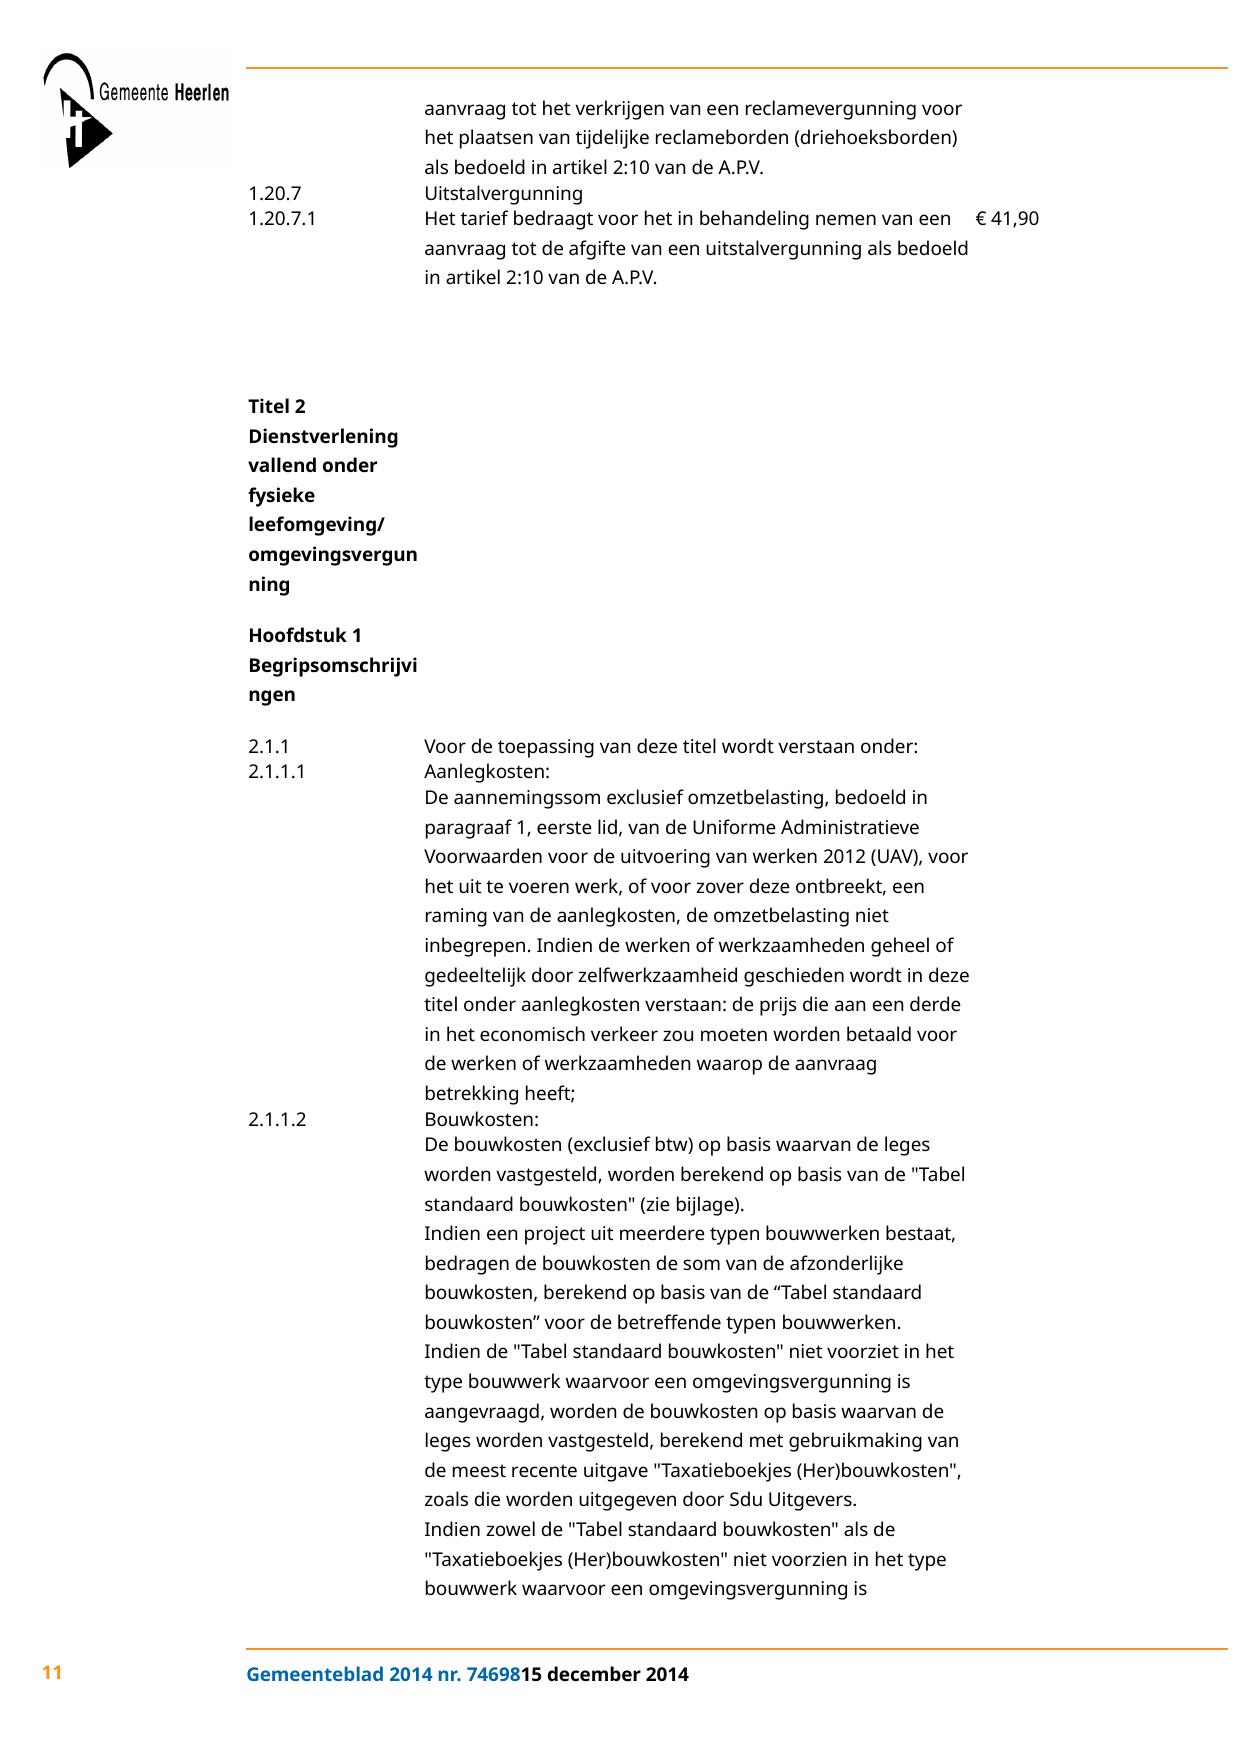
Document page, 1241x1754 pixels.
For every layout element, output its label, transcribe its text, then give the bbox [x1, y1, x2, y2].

table_cell [975, 733, 1152, 758]
table_cell [424, 290, 975, 316]
table_cell [248, 784, 424, 1106]
table_cell [248, 316, 424, 342]
table_cell [424, 596, 975, 622]
table_cell [424, 316, 975, 342]
table_cell [975, 784, 1152, 1106]
table_cell [248, 290, 424, 316]
table_cell [975, 290, 1152, 316]
table_cell [248, 1132, 424, 1601]
table_cell [975, 180, 1152, 205]
table_cell [975, 596, 1152, 622]
table_cell 2.1.1 [248, 733, 424, 758]
table_cell [975, 1132, 1152, 1601]
table_cell aanvraag tot het verkrijgen van een reclamevergunning voor het plaatsen van tijdelijke reclameborden (driehoeksborden) als bedoeld in artikel 2:10 van de A.P.V. [424, 95, 975, 180]
table_cell [424, 707, 975, 733]
table_cell Bouwkosten: [424, 1106, 975, 1132]
table_cell De bouwkosten (exclusief btw) op basis waarvan de leges worden vastgesteld, worden berekend op basis van de "Tabel standaard bouwkosten" (zie bijlage). Indien een project uit meerdere typen bouwwerken bestaat, bedragen de bouwkosten de som van de afzonderlijke bouwkosten, berekend op basis van de “Tabel standaard bouwkosten” voor de betreffende typen bouwwerken. Indien de "Tabel standaard bouwkosten" niet voorziet in het type bouwwerk waarvoor een omgevingsvergunning is aangevraagd, worden de bouwkosten op basis waarvan de leges worden vastgesteld, berekend met gebruikmaking van de meest recente uitgave "Taxatieboekjes (Her)bouwkosten", zoals die worden uitgegeven door Sdu Uitgevers. Indien zowel de "Tabel standaard bouwkosten" als de "Taxatieboekjes (Her)bouwkosten" niet voorzien in het type bouwwerk waarvoor een omgevingsvergunning is [424, 1132, 975, 1601]
table_cell [975, 707, 1152, 733]
table_cell [248, 707, 424, 733]
table_cell Hoofdstuk 1 Begripsomschrijvingen [248, 622, 424, 707]
table_cell [975, 95, 1152, 180]
table_cell Voor de toepassing van deze titel wordt verstaan onder: [424, 733, 975, 758]
table_cell [975, 1106, 1152, 1132]
table_cell De aannemingssom exclusief omzetbelasting, bedoeld in paragraaf 1, eerste lid, van de Uniforme Administratieve Voorwaarden voor de uitvoering van werken 2012 (UAV), voor het uit te voeren werk, of voor zover deze ontbreekt, een raming van de aanlegkosten, de omzetbelasting niet inbegrepen. Indien de werken of werkzaamheden geheel of gedeeltelijk door zelfwerkzaamheid geschieden wordt in deze titel onder aanlegkosten verstaan: de prijs die aan een derde in het economisch verkeer zou moeten worden betaald voor de werken of werkzaamheden waarop de aanvraag betrekking heeft; [424, 784, 975, 1106]
picture [41, 47, 231, 172]
table_cell Aanlegkosten: [424, 759, 975, 784]
table_cell [975, 316, 1152, 342]
table_cell [248, 596, 424, 622]
table_cell 2.1.1.2 [248, 1106, 424, 1132]
table_header Titel 2 Dienstverlening vallend onder fysieke leefomgeving/ omgevingsvergunning [248, 393, 424, 596]
table_cell € 41,90 [975, 205, 1152, 290]
table_cell 2.1.1.1 [248, 759, 424, 784]
table_cell [424, 622, 975, 707]
table_cell [248, 95, 424, 180]
table_header [424, 393, 975, 596]
table_cell 1.20.7.1 [248, 205, 424, 290]
table_cell [975, 759, 1152, 784]
table_cell Uitstalvergunning [424, 180, 975, 205]
table_cell 1.20.7 [248, 180, 424, 205]
table_cell Het tarief bedraagt voor het in behandeling nemen van een aanvraag tot de afgifte van een uitstalvergunning als bedoeld in artikel 2:10 van de A.P.V. [424, 205, 975, 290]
